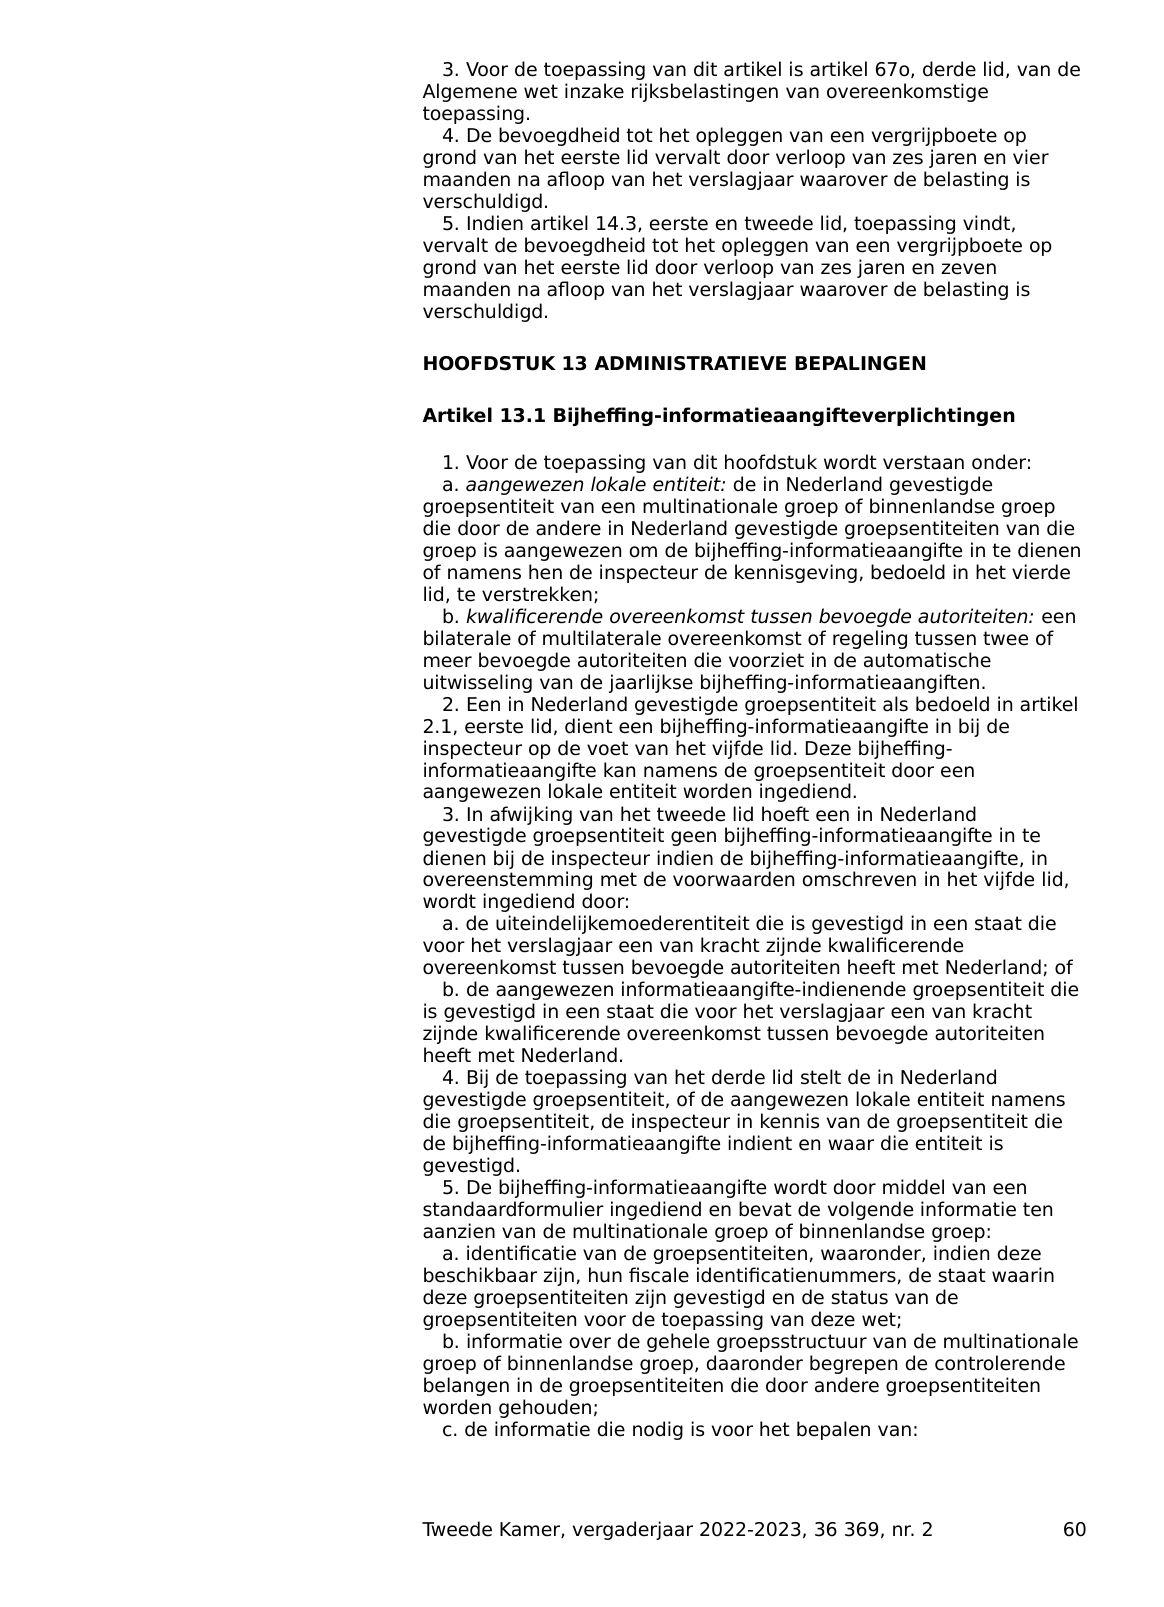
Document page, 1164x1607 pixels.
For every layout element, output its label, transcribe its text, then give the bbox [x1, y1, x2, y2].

subtitle Artikel 13.1 Bijheffing-informatieaangifteverplichtingen [422, 405, 1087, 427]
text a. de uiteindelijkemoederentiteit die is gevestigd in een staat die voor het verslagjaar een van kracht zijnde kwalificerende overeenkomst tussen bevoegde autoriteiten heeft met Nederland; of [422, 913, 1087, 979]
text a. aangewezen lokale entiteit: de in Nederland gevestigde groepsentiteit van een multinationale groep of binnenlandse groep die door de andere in Nederland gevestigde groepsentiteiten van die groep is aangewezen om de bijheffing-informatieaangifte in te dienen of namens hen de inspecteur de kennisgeving, bedoeld in het vierde lid, te verstrekken; [422, 474, 1087, 606]
text c. de informatie die nodig is voor het bepalen van: [422, 1419, 1087, 1441]
text 2. Een in Nederland gevestigde groepsentiteit als bedoeld in artikel 2.1, eerste lid, dient een bijheffing-informatieaangifte in bij de inspecteur op de voet van het vijfde lid. Deze bijheffing-informatieaangifte kan namens de groepsentiteit door een aangewezen lokale entiteit worden ingediend. [422, 693, 1087, 803]
text 3. Voor de toepassing van dit artikel is artikel 67o, derde lid, van de Algemene wet inzake rijksbelastingen van overeenkomstige toepassing. [422, 59, 1087, 125]
text b. de aangewezen informatieaangifte-indienende groepsentiteit die is gevestigd in een staat die voor het verslagjaar een van kracht zijnde kwalificerende overeenkomst tussen bevoegde autoriteiten heeft met Nederland. [422, 979, 1087, 1067]
text 1. Voor de toepassing van dit hoofdstuk wordt verstaan onder: [422, 452, 1087, 474]
text b. kwalificerende overeenkomst tussen bevoegde autoriteiten: een bilaterale of multilaterale overeenkomst of regeling tussen twee of meer bevoegde autoriteiten die voorziet in de automatische uitwisseling van de jaarlijkse bijheffing-informatieaangiften. [422, 606, 1087, 693]
text b. informatie over de gehele groepsstructuur van de multinationale groep of binnenlandse groep, daaronder begrepen de controlerende belangen in de groepsentiteiten die door andere groepsentiteiten worden gehouden; [422, 1331, 1087, 1419]
text 4. De bevoegdheid tot het opleggen van een vergrijpboete op grond van het eerste lid vervalt door verloop van zes jaren en vier maanden na afloop van het verslagjaar waarover de belasting is verschuldigd. [422, 125, 1087, 213]
text 3. In afwijking van het tweede lid hoeft een in Nederland gevestigde groepsentiteit geen bijheffing-informatieaangifte in te dienen bij de inspecteur indien de bijheffing-informatieaangifte, in overeenstemming met de voorwaarden omschreven in het vijfde lid, wordt ingediend door: [422, 803, 1087, 913]
text 5. De bijheffing-informatieaangifte wordt door middel van een standaardformulier ingediend en bevat de volgende informatie ten aanzien van de multinationale groep of binnenlandse groep: [422, 1177, 1087, 1243]
text a. identificatie van de groepsentiteiten, waaronder, indien deze beschikbaar zijn, hun fiscale identificatienummers, de staat waarin deze groepsentiteiten zijn gevestigd en de status van de groepsentiteiten voor de toepassing van deze wet; [422, 1243, 1087, 1331]
text 4. Bij de toepassing van het derde lid stelt de in Nederland gevestigde groepsentiteit, of de aangewezen lokale entiteit namens die groepsentiteit, de inspecteur in kennis van de groepsentiteit die de bijheffing-informatieaangifte indient en waar die entiteit is gevestigd. [422, 1067, 1087, 1177]
text 5. Indien artikel 14.3, eerste en tweede lid, toepassing vindt, vervalt de bevoegdheid tot het opleggen van een vergrijpboete op grond van het eerste lid door verloop van zes jaren en zeven maanden na afloop van het verslagjaar waarover de belasting is verschuldigd. [422, 213, 1087, 323]
subtitle HOOFDSTUK 13 ADMINISTRATIEVE BEPALINGEN [422, 353, 1087, 375]
